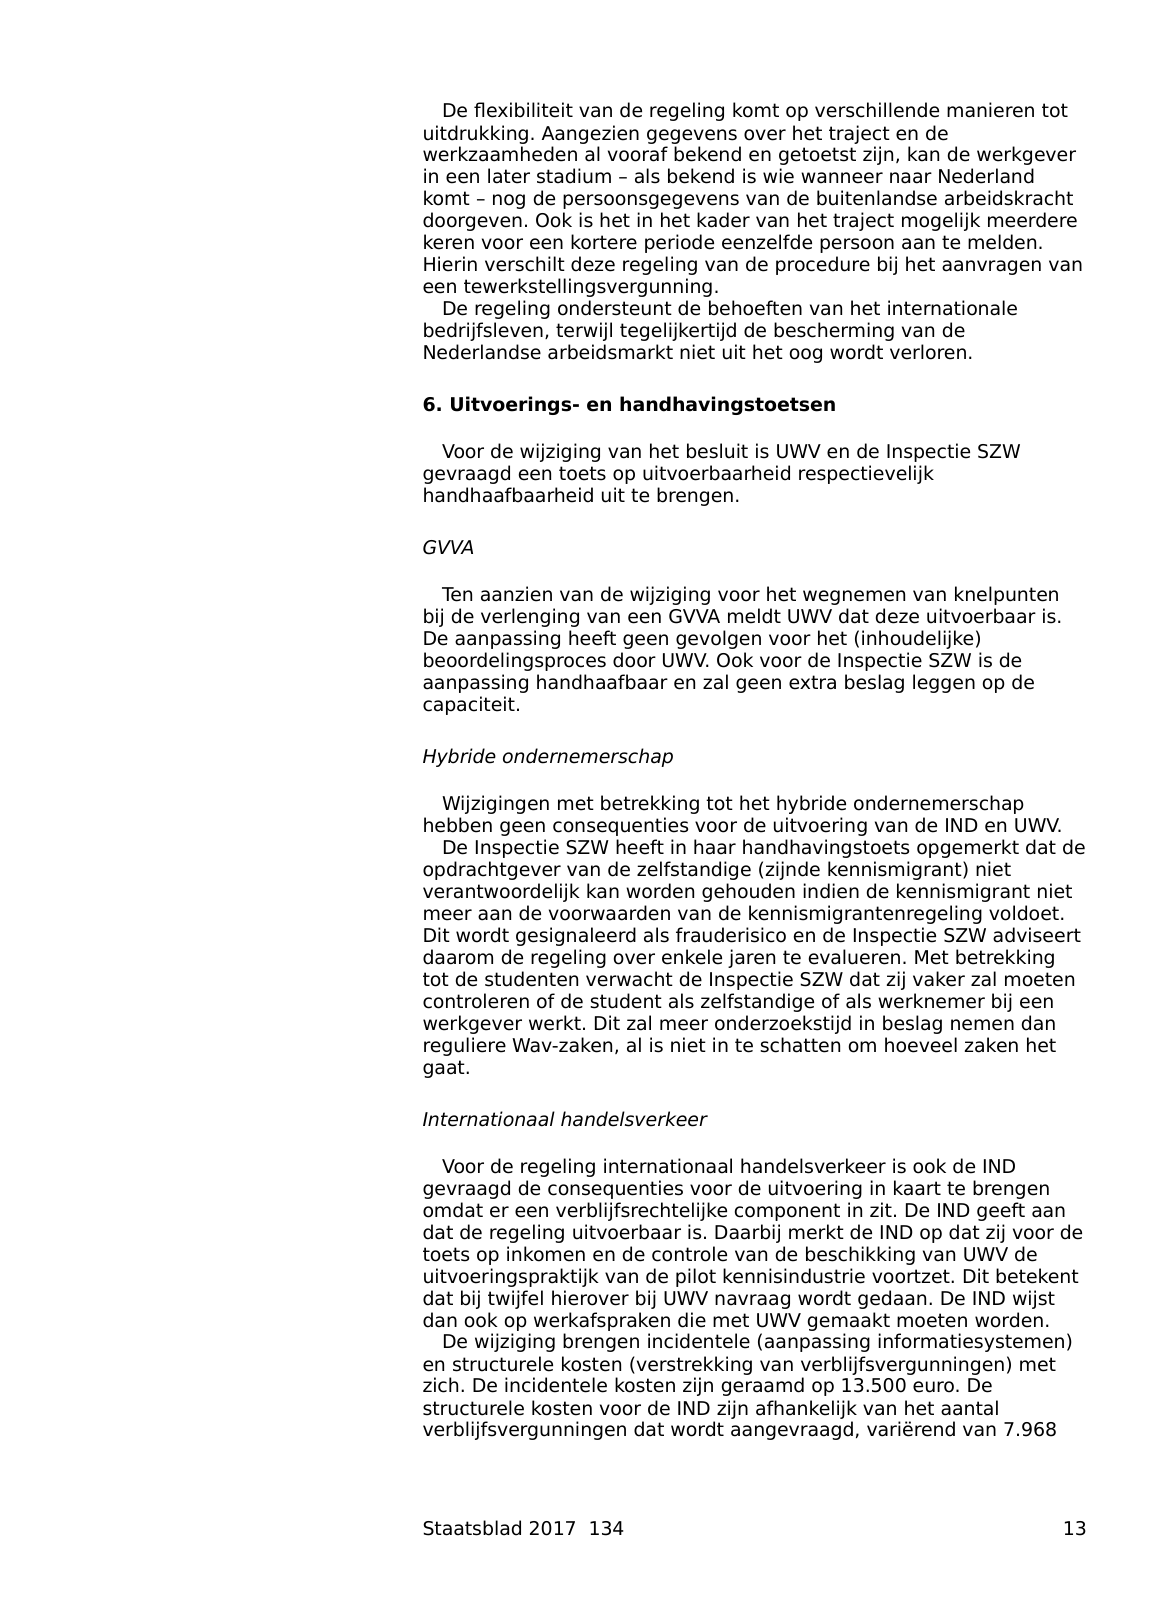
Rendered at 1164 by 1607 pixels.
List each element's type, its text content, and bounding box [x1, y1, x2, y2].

subtitle Internationaal handelsverkeer [422, 1109, 1087, 1131]
subtitle Hybride ondernemerschap [422, 746, 1087, 768]
text Voor de regeling internationaal handelsverkeer is ook de IND gevraagd de consequenties voor de uitvoering in kaart te brengen omdat er een verblijfsrechtelijke component in zit. De IND geeft aan dat de regeling uitvoerbaar is. Daarbij merkt de IND op dat zij voor de toets op inkomen en de controle van de beschikking van UWV de uitvoeringspraktijk van de pilot kennisindustrie voortzet. Dit betekent dat bij twijfel hierover bij UWV navraag wordt gedaan. De IND wijst dan ook op werkafspraken die met UWV gemaakt moeten worden. [422, 1156, 1087, 1331]
text De wijziging brengen incidentele (aanpassing informatiesystemen) en structurele kosten (verstrekking van verblijfsvergunningen) met zich. De incidentele kosten zijn geraamd op 13.500 euro. De structurele kosten voor de IND zijn afhankelijk van het aantal verblijfsvergunningen dat wordt aangevraagd, variërend van 7.968 [422, 1331, 1087, 1441]
text Wijzigingen met betrekking tot het hybride ondernemerschap hebben geen consequenties voor de uitvoering van de IND en UWV. [422, 793, 1087, 837]
text De regeling ondersteunt de behoeften van het internationale bedrijfsleven, terwijl tegelijkertijd de bescherming van de Nederlandse arbeidsmarkt niet uit het oog wordt verloren. [422, 298, 1087, 364]
text De Inspectie SZW heeft in haar handhavingstoets opgemerkt dat de opdrachtgever van de zelfstandige (zijnde kennismigrant) niet verantwoordelijk kan worden gehouden indien de kennismigrant niet meer aan de voorwaarden van de kennismigrantenregeling voldoet. Dit wordt gesignaleerd als frauderisico en de Inspectie SZW adviseert daarom de regeling over enkele jaren te evalueren. Met betrekking tot de studenten verwacht de Inspectie SZW dat zij vaker zal moeten controleren of de student als zelfstandige of als werknemer bij een werkgever werkt. Dit zal meer onderzoekstijd in beslag nemen dan reguliere Wav-zaken, al is niet in te schatten om hoeveel zaken het gaat. [422, 837, 1087, 1079]
subtitle 6. Uitvoerings- en handhavingstoetsen [422, 394, 1087, 416]
text Ten aanzien van de wijziging voor het wegnemen van knelpunten bij de verlenging van een GVVA meldt UWV dat deze uitvoerbaar is. De aanpassing heeft geen gevolgen voor het (inhoudelijke) beoordelingsproces door UWV. Ook voor de Inspectie SZW is de aanpassing handhaafbaar en zal geen extra beslag leggen op de capaciteit. [422, 584, 1087, 716]
text De flexibiliteit van de regeling komt op verschillende manieren tot uitdrukking. Aangezien gegevens over het traject en de werkzaamheden al vooraf bekend en getoetst zijn, kan de werkgever in een later stadium – als bekend is wie wanneer naar Nederland komt – nog de persoonsgegevens van de buitenlandse arbeidskracht doorgeven. Ook is het in het kader van het traject mogelijk meerdere keren voor een kortere periode eenzelfde persoon aan te melden. Hierin verschilt deze regeling van de procedure bij het aanvragen van een tewerkstellingsvergunning. [422, 100, 1087, 298]
text Voor de wijziging van het besluit is UWV en de Inspectie SZW gevraagd een toets op uitvoerbaarheid respectievelijk handhaafbaarheid uit te brengen. [422, 441, 1087, 507]
subtitle GVVA [422, 537, 1087, 559]
